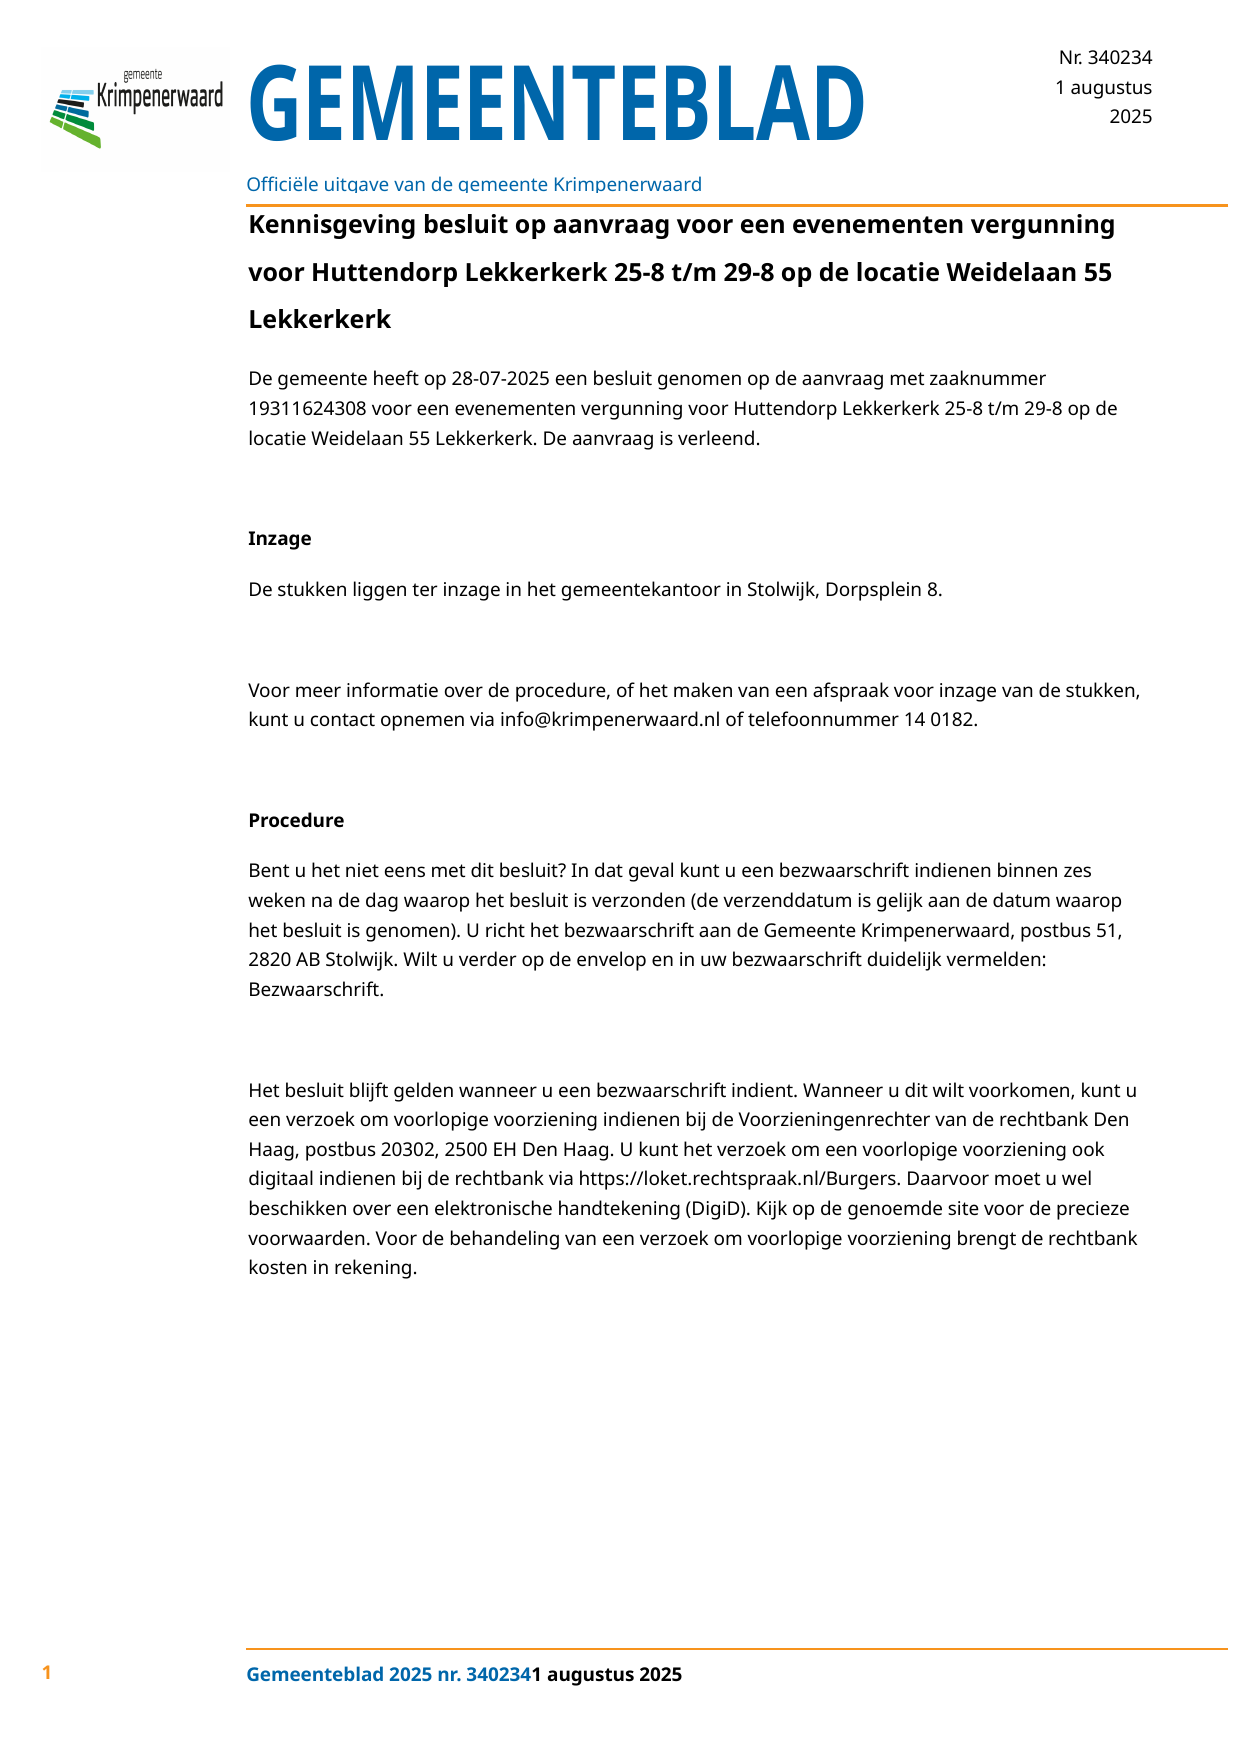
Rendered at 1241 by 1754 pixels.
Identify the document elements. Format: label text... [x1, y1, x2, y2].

text Procedure [248, 807, 1152, 833]
text De stukken liggen ter inzage in het gemeentekantoor in Stolwijk, Dorpsplein 8. [248, 576, 1152, 602]
text Kennisgeving besluit op aanvraag voor een evenementen vergunning voor Huttendorp Lekkerkerk 25-8 t/m 29-8 op de locatie Weidelaan 55 Lekkerkerk [248, 207, 1152, 336]
picture [41, 47, 231, 172]
text De gemeente heeft op 28-07-2025 een besluit genomen op de aanvraag met zaaknummer 19311624308 voor een evenementen vergunning voor Huttendorp Lekkerkerk 25-8 t/m 29-8 op de locatie Weidelaan 55 Lekkerkerk. De aanvraag is verleend. [248, 366, 1152, 450]
text Voor meer informatie over de procedure, of het maken van een afspraak voor inzage van de stukken, kunt u contact opnemen via info@krimpenerwaard.nl of telefoonnummer 14 0182. [248, 677, 1152, 732]
text Het besluit blijft gelden wanneer u een bezwaarschrift indient. Wanneer u dit wilt voorkomen, kunt u een verzoek om voorlopige voorziening indienen bij de Voorzieningenrechter van de rechtbank Den Haag, postbus 20302, 2500 EH Den Haag. U kunt het verzoek om een voorlopige voorziening ook digitaal indienen bij de rechtbank via https://loket.rechtspraak.nl/Burgers. Daarvoor moet u wel beschikken over een elektronische handtekening (DigiD). Kijk op de genoemde site voor de precieze voorwaarden. Voor de behandeling van een verzoek om voorlopige voorziening brengt de rechtbank kosten in rekening. [248, 1077, 1152, 1280]
text Inzage [248, 526, 1152, 551]
text Bent u het niet eens met dit besluit? In dat geval kunt u een bezwaarschrift indienen binnen zes weken na de dag waarop het besluit is verzonden (de verzenddatum is gelijk aan de datum waarop het besluit is genomen). U richt het bezwaarschrift aan de Gemeente Krimpenerwaard, postbus 51, 2820 AB Stolwijk. Wilt u verder op de envelop en in uw bezwaarschrift duidelijk vermelden: Bezwaarschrift. [248, 858, 1152, 1002]
